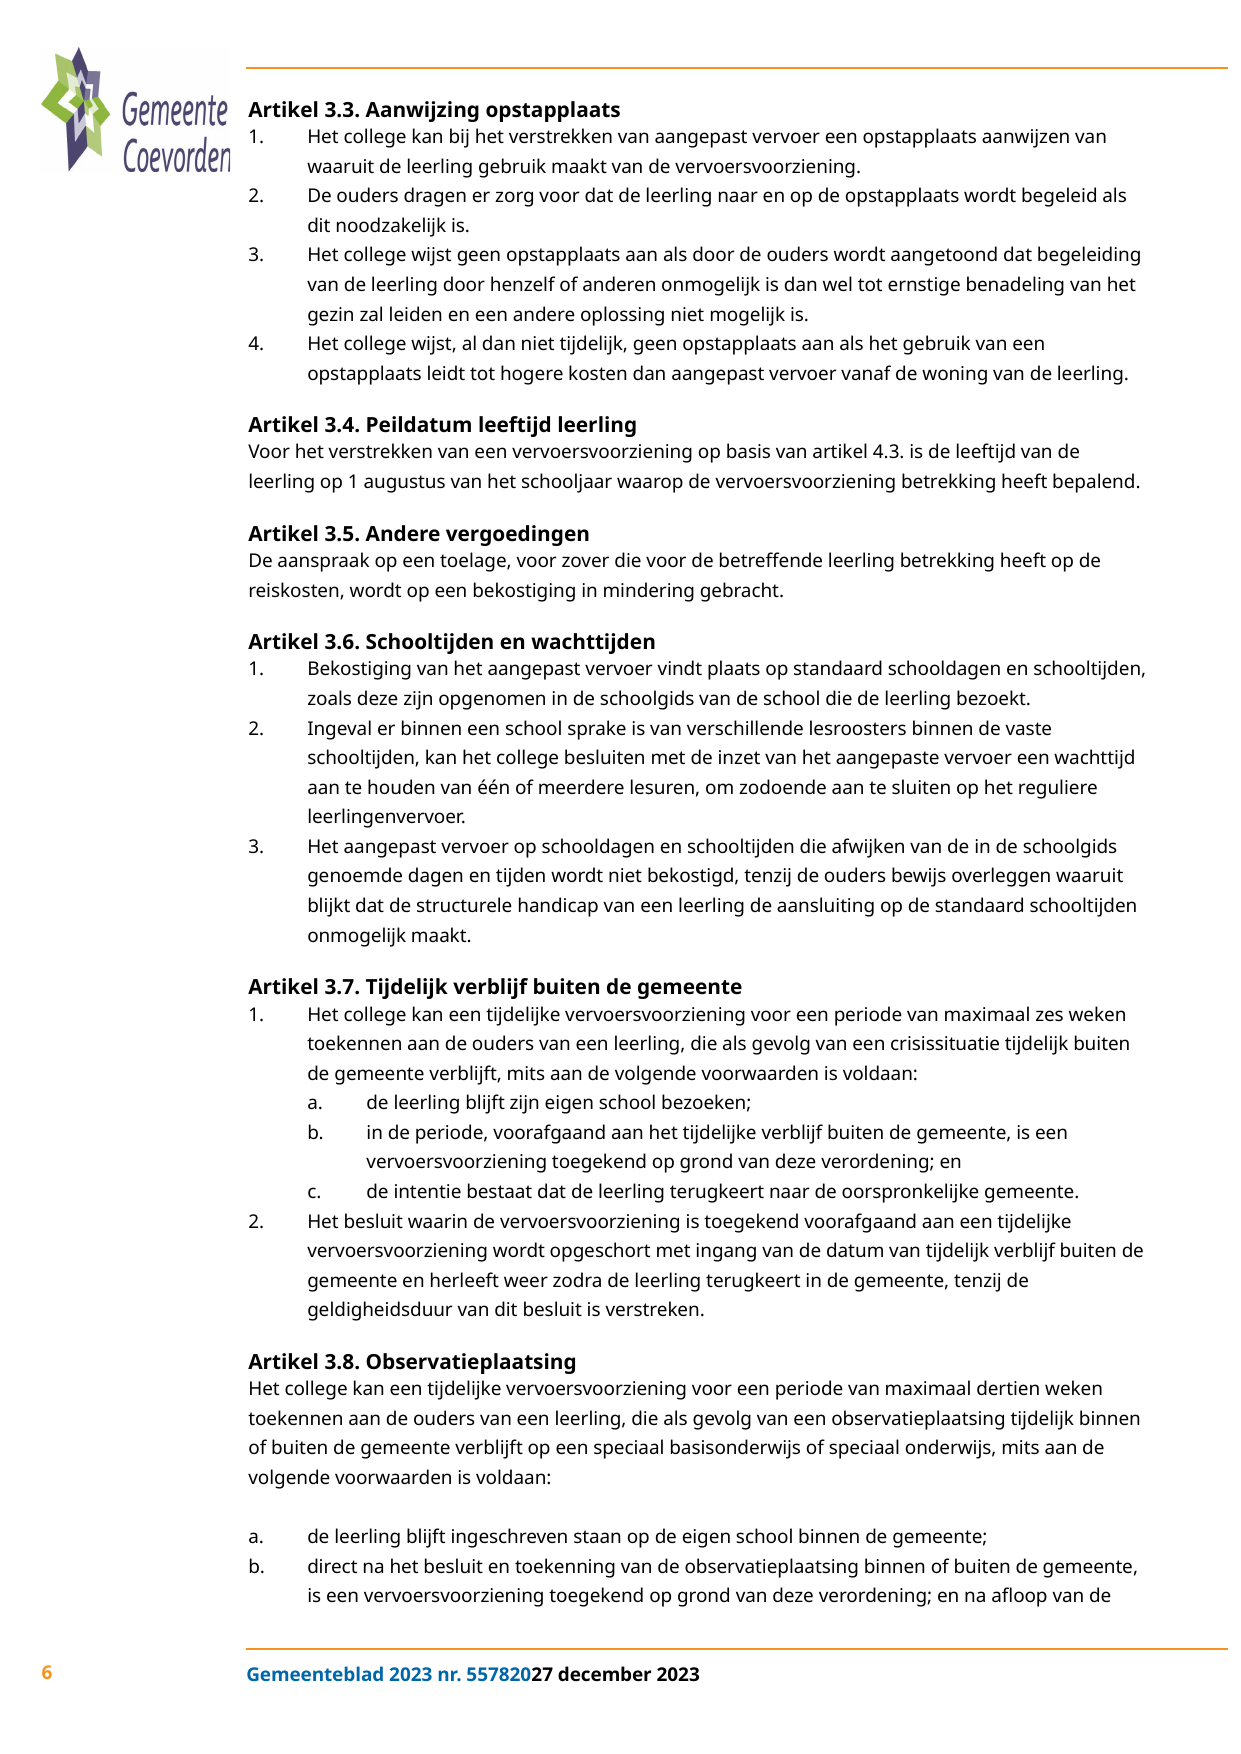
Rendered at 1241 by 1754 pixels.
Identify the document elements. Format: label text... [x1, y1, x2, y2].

list Het aangepast vervoer op schooldagen en schooltijden die afwijken van de in de schoolgids genoemde dagen en tijden wordt niet bekostigd, tenzij de ouders bewijs overleggen waaruit blijkt dat de structurele handicap van een leerling de aansluiting op de standaard schooltijden onmogelijk maakt. [248, 833, 1152, 948]
picture [41, 47, 231, 172]
list Het college wijst, al dan niet tijdelijk, geen opstapplaats aan als het gebruik van een opstapplaats leidt tot hogere kosten dan aangepast vervoer vanaf de woning van de leerling. [248, 330, 1152, 386]
list de intentie bestaat dat de leerling terugkeert naar de oorspronkelijke gemeente. [307, 1178, 1152, 1204]
text Het college kan een tijdelijke vervoersvoorziening voor een periode van maximaal dertien weken toekennen aan de ouders van een leerling, die als gevolg van een observatieplaatsing tijdelijk binnen of buiten de gemeente verblijft op een speciaal basisonderwijs of speciaal onderwijs, mits aan de volgende voorwaarden is voldaan: [248, 1375, 1152, 1490]
text Artikel 3.8. Observatieplaatsing [248, 1347, 1152, 1375]
list de leerling blijft ingeschreven staan op de eigen school binnen de gemeente; [248, 1523, 1152, 1549]
text Artikel 3.7. Tijdelijk verblijf buiten de gemeente [248, 972, 1152, 1001]
list Het college wijst geen opstapplaats aan als door de ouders wordt aangetoond dat begeleiding van de leerling door henzelf of anderen onmogelijk is dan wel tot ernstige benadeling van het gezin zal leiden en een andere oplossing niet mogelijk is. [248, 242, 1152, 326]
list de leerling blijft zijn eigen school bezoeken; [307, 1089, 1152, 1115]
list Het besluit waarin de vervoersvoorziening is toegekend voorafgaand aan een tijdelijke vervoersvoorziening wordt opgeschort met ingang van de datum van tijdelijk verblijf buiten de gemeente en herleeft weer zodra de leerling terugkeert in de gemeente, tenzij de geldigheidsduur van dit besluit is verstreken. [248, 1208, 1152, 1322]
list in de periode, voorafgaand aan het tijdelijke verblijf buiten de gemeente, is een vervoersvoorziening toegekend op grond van deze verordening; en [307, 1119, 1152, 1174]
text Artikel 3.3. Aanwijzing opstapplaats [248, 95, 1152, 123]
list Het college kan bij het verstrekken van aangepast vervoer een opstapplaats aanwijzen van waaruit de leerling gebruik maakt van de vervoersvoorziening. [248, 123, 1152, 178]
list Bekostiging van het aangepast vervoer vindt plaats op standaard schooldagen en schooltijden, zoals deze zijn opgenomen in de schoolgids van de school die de leerling bezoekt. [248, 656, 1152, 711]
list Het college kan een tijdelijke vervoersvoorziening voor een periode van maximaal zes weken toekennen aan de ouders van een leerling, die als gevolg van een crisissituatie tijdelijk buiten de gemeente verblijft, mits aan de volgende voorwaarden is voldaan: [248, 1001, 1152, 1086]
list direct na het besluit en toekenning van de observatieplaatsing binnen of buiten de gemeente, is een vervoersvoorziening toegekend op grond van deze verordening; en na afloop van de [248, 1553, 1152, 1608]
text Artikel 3.5. Andere vergoedingen [248, 519, 1152, 547]
text Artikel 3.6. Schooltijden en wachttijden [248, 627, 1152, 656]
text Voor het verstrekken van een vervoersvoorziening op basis van artikel 4.3. is de leeftijd van de leerling op 1 augustus van het schooljaar waarop de vervoersvoorziening betrekking heeft bepalend. [248, 439, 1152, 494]
text De aanspraak op een toelage, voor zover die voor de betreffende leerling betrekking heeft op de reiskosten, wordt op een bekostiging in mindering gebracht. [248, 547, 1152, 602]
list De ouders dragen er zorg voor dat de leerling naar en op de opstapplaats wordt begeleid als dit noodzakelijk is. [248, 182, 1152, 238]
text Artikel 3.4. Peildatum leeftijd leerling [248, 410, 1152, 439]
list Ingeval er binnen een school sprake is van verschillende lesroosters binnen de vaste schooltijden, kan het college besluiten met de inzet van het aangepaste vervoer een wachttijd aan te houden van één of meerdere lesuren, om zodoende aan te sluiten op het reguliere leerlingenvervoer. [248, 715, 1152, 829]
